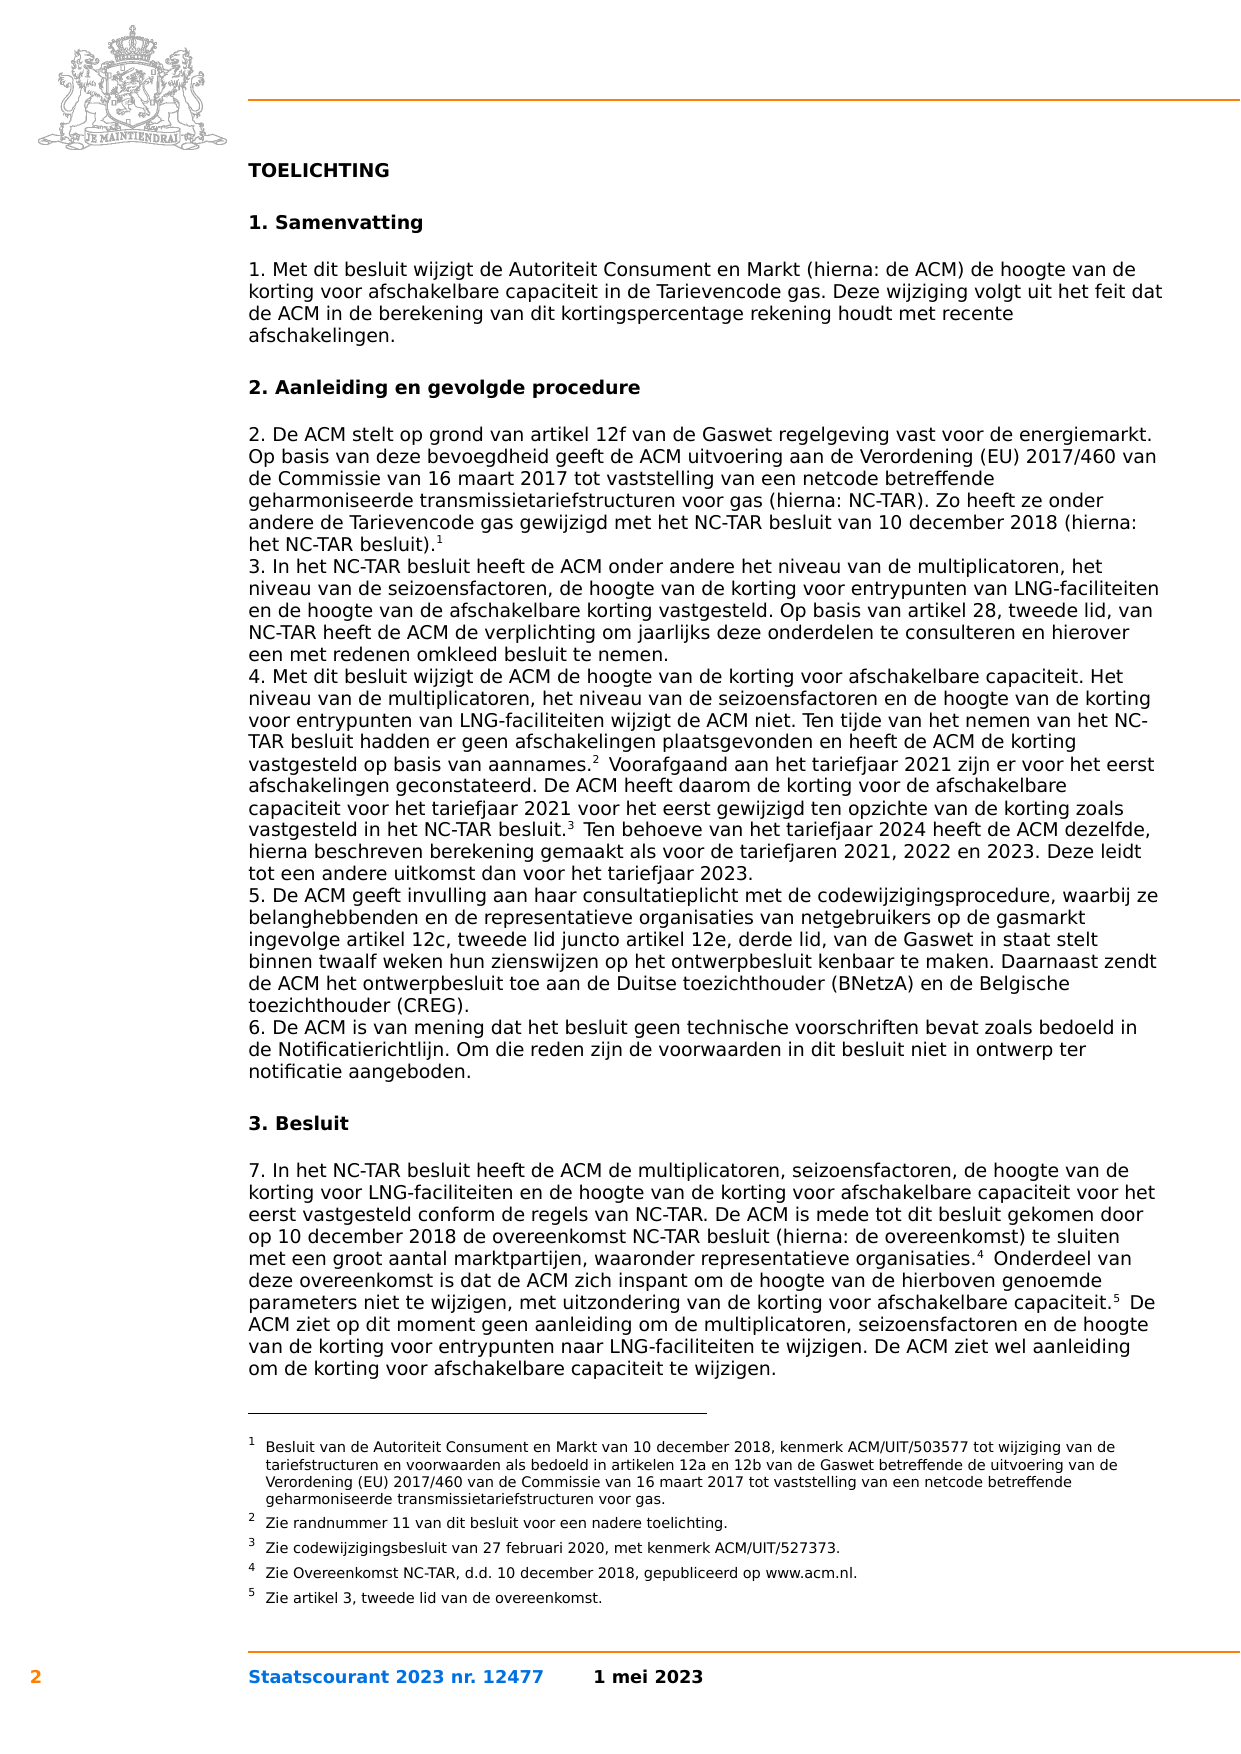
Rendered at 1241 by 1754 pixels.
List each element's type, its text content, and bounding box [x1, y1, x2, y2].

text 6. De ACM is van mening dat het besluit geen technische voorschriften bevat zoals bedoeld in de Notificatierichtlijn. Om die reden zijn de voorwaarden in dit besluit niet in ontwerp ter notificatie aangeboden. [248, 1017, 1163, 1083]
text 1. Met dit besluit wijzigt de Autoriteit Consument en Markt (hierna: de ACM) de hoogte van de korting voor afschakelbare capaciteit in de Tarievencode gas. Deze wijziging volgt uit het feit dat de ACM in de berekening van dit kortingspercentage rekening houdt met recente afschakelingen. [248, 259, 1163, 347]
text 2. De ACM stelt op grond van artikel 12f van de Gaswet regelgeving vast voor de energiemarkt. Op basis van deze bevoegdheid geeft de ACM uitvoering aan de Verordening (EU) 2017/460 van de Commissie van 16 maart 2017 tot vaststelling van een netcode betreffende geharmoniseerde transmissietariefstructuren voor gas (hierna: NC-TAR). Zo heeft ze onder andere de Tarievencode gas gewijzigd met het NC-TAR besluit van 10 december 2018 (hierna: het NC-TAR besluit). [248, 424, 1163, 556]
subtitle 3. Besluit [248, 1113, 1163, 1135]
text Zie artikel 3, tweede lid van de overeenkomst. [248, 1586, 1163, 1608]
text 3. In het NC-TAR besluit heeft de ACM onder andere het niveau van de multiplicatoren, het niveau van de seizoensfactoren, de hoogte van de korting voor entrypunten van LNG-faciliteiten en de hoogte van de afschakelbare korting vastgesteld. Op basis van artikel 28, tweede lid, van NC-TAR heeft de ACM de verplichting om jaarlijks deze onderdelen te consulteren en hierover een met redenen omkleed besluit te nemen. [248, 556, 1163, 666]
subtitle 2. Aanleiding en gevolgde procedure [248, 377, 1163, 399]
text Besluit van de Autoriteit Consument en Markt van 10 december 2018, kenmerk ACM/UIT/503577 tot wijziging van de tariefstructuren en voorwaarden als bedoeld in artikelen 12a en 12b van de Gaswet betreffende de uitvoering van de Verordening (EU) 2017/460 van de Commissie van 16 maart 2017 tot vaststelling van een netcode betreffende geharmoniseerde transmissietariefstructuren voor gas. [248, 1435, 1163, 1508]
text Zie randnummer 11 van dit besluit voor een nadere toelichting. [248, 1511, 1163, 1533]
text 4. Met dit besluit wijzigt de ACM de hoogte van de korting voor afschakelbare capaciteit. Het niveau van de multiplicatoren, het niveau van de seizoensfactoren en de hoogte van de korting voor entrypunten van LNG-faciliteiten wijzigt de ACM niet. Ten tijde van het nemen van het NC-TAR besluit hadden er geen afschakelingen plaatsgevonden en heeft de ACM de korting vastgesteld op basis van aannames. Voorafgaand aan het tariefjaar 2021 zijn er voor het eerst afschakelingen geconstateerd. De ACM heeft daarom de korting voor de afschakelbare capaciteit voor het tariefjaar 2021 voor het eerst gewijzigd ten opzichte van de korting zoals vastgesteld in het NC-TAR besluit. Ten behoeve van het tariefjaar 2024 heeft de ACM dezelfde, hierna beschreven berekening gemaakt als voor de tariefjaren 2021, 2022 en 2023. Deze leidt tot een andere uitkomst dan voor het tariefjaar 2023. [248, 666, 1163, 885]
text 7. In het NC-TAR besluit heeft de ACM de multiplicatoren, seizoensfactoren, de hoogte van de korting voor LNG-faciliteiten en de hoogte van de korting voor afschakelbare capaciteit voor het eerst vastgesteld conform de regels van NC-TAR. De ACM is mede tot dit besluit gekomen door op 10 december 2018 de overeenkomst NC-TAR besluit (hierna: de overeenkomst) te sluiten met een groot aantal marktpartijen, waaronder representatieve organisaties. Onderdeel van deze overeenkomst is dat de ACM zich inspant om de hoogte van de hierboven genoemde parameters niet te wijzigen, met uitzondering van de korting voor afschakelbare capaciteit. De ACM ziet op dit moment geen aanleiding om de multiplicatoren, seizoensfactoren en de hoogte van de korting voor entrypunten naar LNG-faciliteiten te wijzigen. De ACM ziet wel aanleiding om de korting voor afschakelbare capaciteit te wijzigen. [248, 1160, 1163, 1380]
picture [38, 25, 227, 150]
text 5. De ACM geeft invulling aan haar consultatieplicht met de codewijzigingsprocedure, waarbij ze belanghebbenden en de representatieve organisaties van netgebruikers op de gasmarkt ingevolge artikel 12c, tweede lid juncto artikel 12e, derde lid, van de Gaswet in staat stelt binnen twaalf weken hun zienswijzen op het ontwerpbesluit kenbaar te maken. Daarnaast zendt de ACM het ontwerpbesluit toe aan de Duitse toezichthouder (BNetzA) en de Belgische toezichthouder (CREG). [248, 885, 1163, 1017]
text Zie codewijzigingsbesluit van 27 februari 2020, met kenmerk ACM/UIT/527373. [248, 1536, 1163, 1558]
subtitle TOELICHTING [248, 160, 1163, 182]
subtitle 1. Samenvatting [248, 212, 1163, 234]
text Zie Overeenkomst NC-TAR, d.d. 10 december 2018, gepubliceerd op www.acm.nl. [248, 1561, 1163, 1583]
